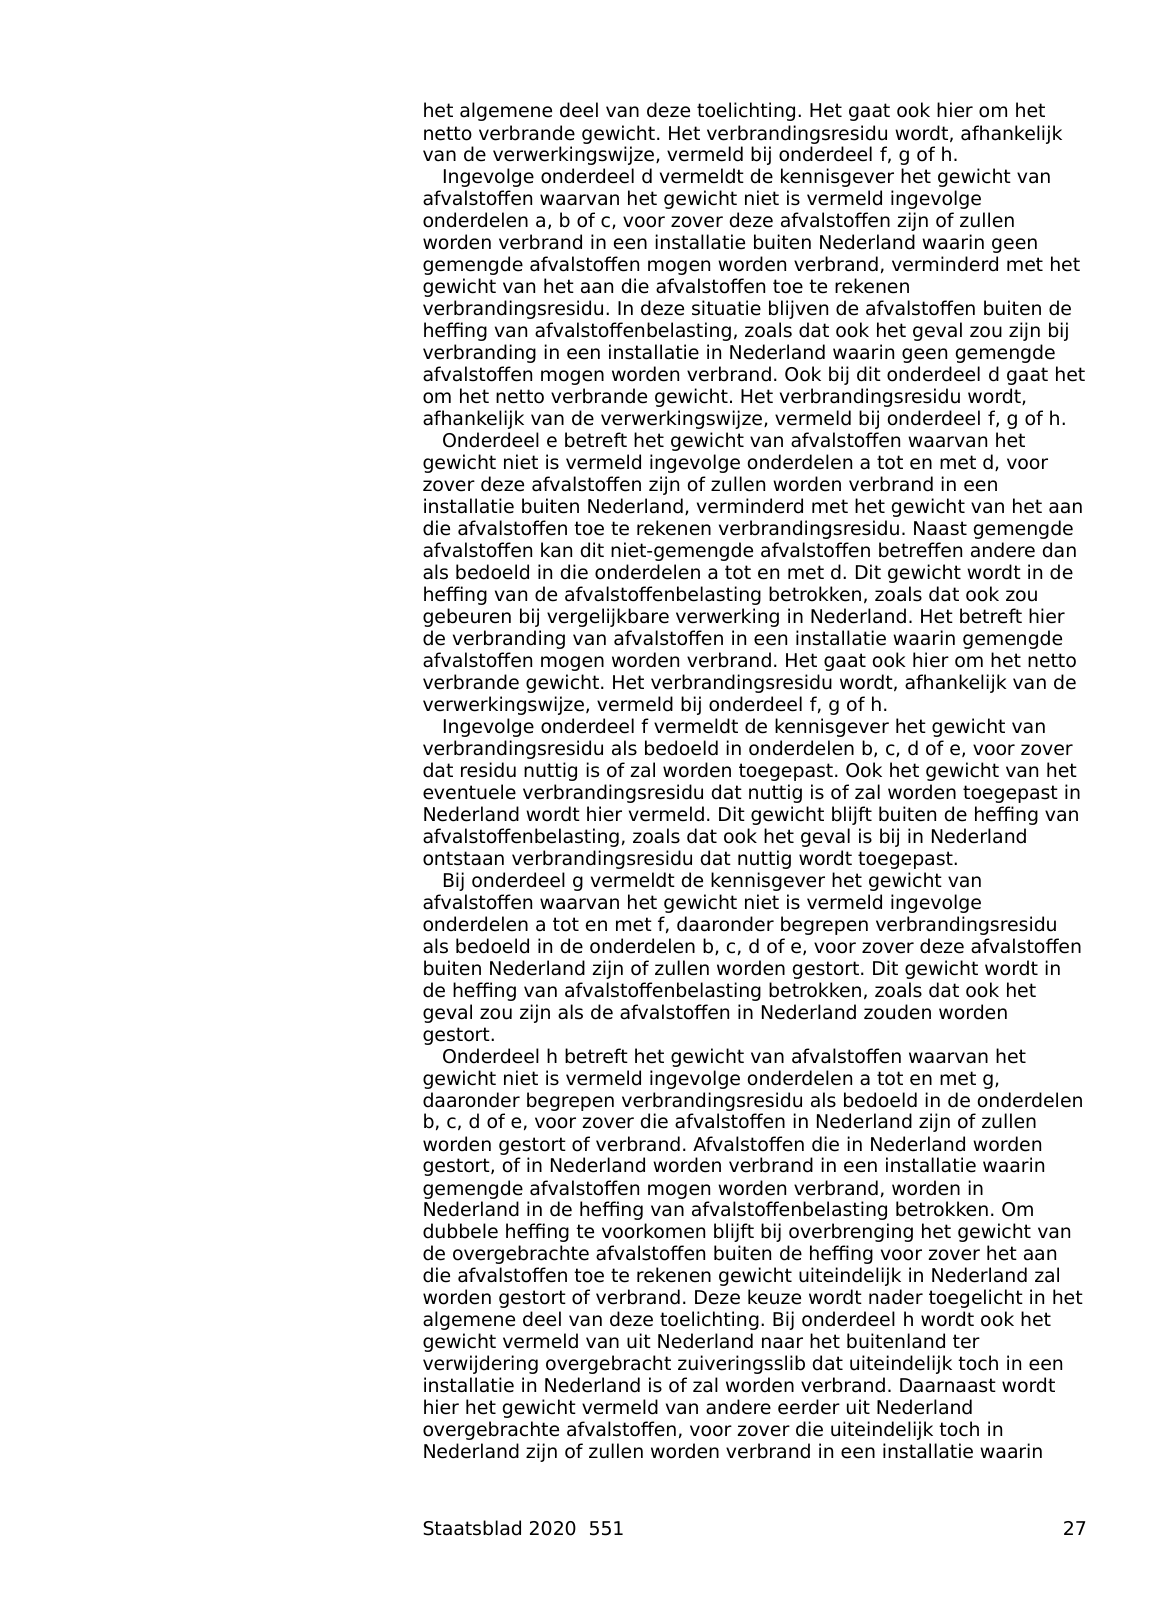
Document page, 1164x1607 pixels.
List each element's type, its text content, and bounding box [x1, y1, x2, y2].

text Ingevolge onderdeel d vermeldt de kennisgever het gewicht van afvalstoffen waarvan het gewicht niet is vermeld ingevolge onderdelen a, b of c, voor zover deze afvalstoffen zijn of zullen worden verbrand in een installatie buiten Nederland waarin geen gemengde afvalstoffen mogen worden verbrand, verminderd met het gewicht van het aan die afvalstoffen toe te rekenen verbrandingsresidu. In deze situatie blijven de afvalstoffen buiten de heffing van afvalstoffenbelasting, zoals dat ook het geval zou zijn bij verbranding in een installatie in Nederland waarin geen gemengde afvalstoffen mogen worden verbrand. Ook bij dit onderdeel d gaat het om het netto verbrande gewicht. Het verbrandingsresidu wordt, afhankelijk van de verwerkingswijze, vermeld bij onderdeel f, g of h. [422, 166, 1087, 430]
text Ingevolge onderdeel f vermeldt de kennisgever het gewicht van verbrandingsresidu als bedoeld in onderdelen b, c, d of e, voor zover dat residu nuttig is of zal worden toegepast. Ook het gewicht van het eventuele verbrandingsresidu dat nuttig is of zal worden toegepast in Nederland wordt hier vermeld. Dit gewicht blijft buiten de heffing van afvalstoffenbelasting, zoals dat ook het geval is bij in Nederland ontstaan verbrandingsresidu dat nuttig wordt toegepast. [422, 716, 1087, 870]
text Bij onderdeel g vermeldt de kennisgever het gewicht van afvalstoffen waarvan het gewicht niet is vermeld ingevolge onderdelen a tot en met f, daaronder begrepen verbrandingsresidu als bedoeld in de onderdelen b, c, d of e, voor zover deze afvalstoffen buiten Nederland zijn of zullen worden gestort. Dit gewicht wordt in de heffing van afvalstoffenbelasting betrokken, zoals dat ook het geval zou zijn als de afvalstoffen in Nederland zouden worden gestort. [422, 870, 1087, 1046]
text Onderdeel h betreft het gewicht van afvalstoffen waarvan het gewicht niet is vermeld ingevolge onderdelen a tot en met g, daaronder begrepen verbrandingsresidu als bedoeld in de onderdelen b, c, d of e, voor zover die afvalstoffen in Nederland zijn of zullen worden gestort of verbrand. Afvalstoffen die in Nederland worden gestort, of in Nederland worden verbrand in een installatie waarin gemengde afvalstoffen mogen worden verbrand, worden in Nederland in de heffing van afvalstoffenbelasting betrokken. Om dubbele heffing te voorkomen blijft bij overbrenging het gewicht van de overgebrachte afvalstoffen buiten de heffing voor zover het aan die afvalstoffen toe te rekenen gewicht uiteindelijk in Nederland zal worden gestort of verbrand. Deze keuze wordt nader toegelicht in het algemene deel van deze toelichting. Bij onderdeel h wordt ook het gewicht vermeld van uit Nederland naar het buitenland ter verwijdering overgebracht zuiveringsslib dat uiteindelijk toch in een installatie in Nederland is of zal worden verbrand. Daarnaast wordt hier het gewicht vermeld van andere eerder uit Nederland overgebrachte afvalstoffen, voor zover die uiteindelijk toch in Nederland zijn of zullen worden verbrand in een installatie waarin [422, 1046, 1087, 1463]
text het algemene deel van deze toelichting. Het gaat ook hier om het netto verbrande gewicht. Het verbrandingsresidu wordt, afhankelijk van de verwerkingswijze, vermeld bij onderdeel f, g of h. [422, 100, 1087, 166]
text Onderdeel e betreft het gewicht van afvalstoffen waarvan het gewicht niet is vermeld ingevolge onderdelen a tot en met d, voor zover deze afvalstoffen zijn of zullen worden verbrand in een installatie buiten Nederland, verminderd met het gewicht van het aan die afvalstoffen toe te rekenen verbrandingsresidu. Naast gemengde afvalstoffen kan dit niet-gemengde afvalstoffen betreffen andere dan als bedoeld in die onderdelen a tot en met d. Dit gewicht wordt in de heffing van de afvalstoffenbelasting betrokken, zoals dat ook zou gebeuren bij vergelijkbare verwerking in Nederland. Het betreft hier de verbranding van afvalstoffen in een installatie waarin gemengde afvalstoffen mogen worden verbrand. Het gaat ook hier om het netto verbrande gewicht. Het verbrandingsresidu wordt, afhankelijk van de verwerkingswijze, vermeld bij onderdeel f, g of h. [422, 430, 1087, 716]
